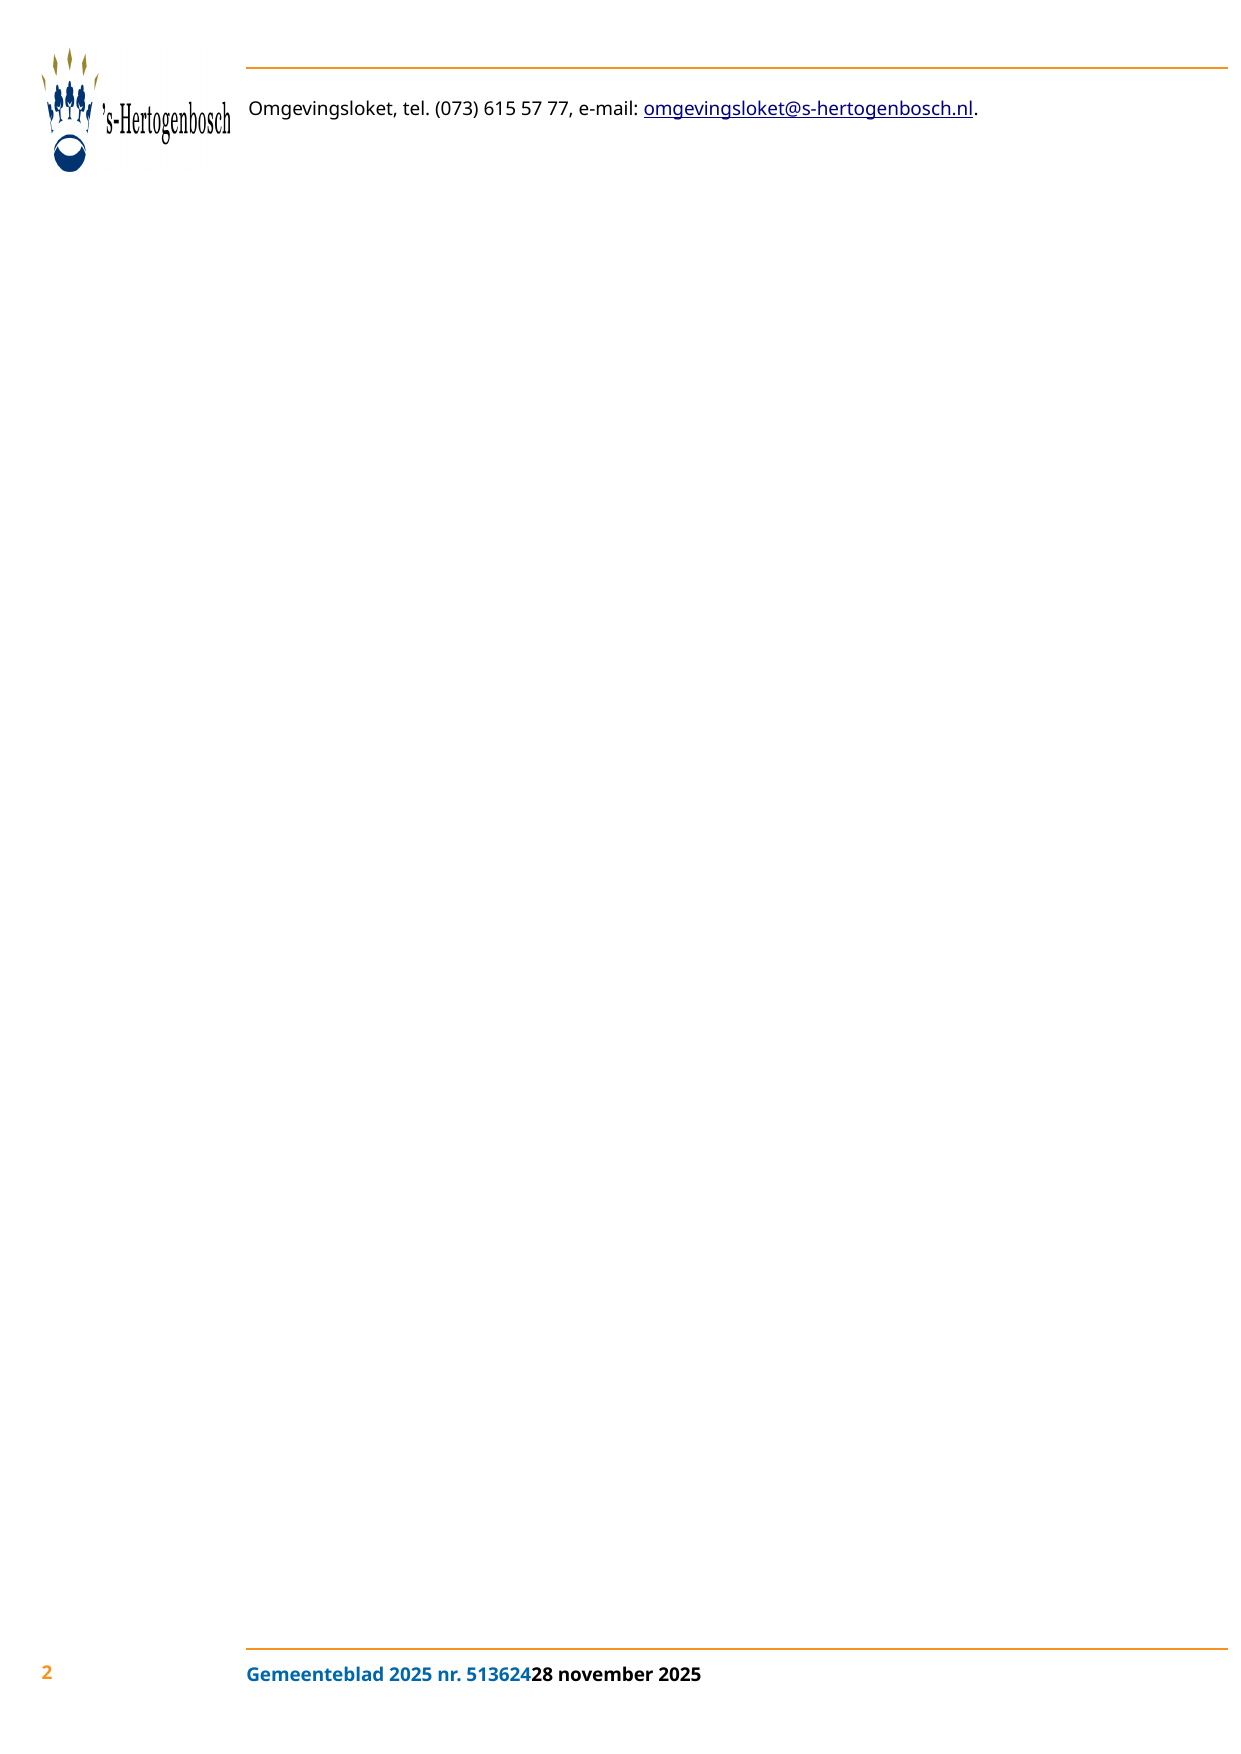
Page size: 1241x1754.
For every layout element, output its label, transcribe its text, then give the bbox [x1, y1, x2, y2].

picture [41, 47, 231, 172]
text Omgevingsloket, tel. (073) 615 57 77, e-mail: omgevingsloket@s-hertogenbosch.nl. [248, 95, 1152, 121]
